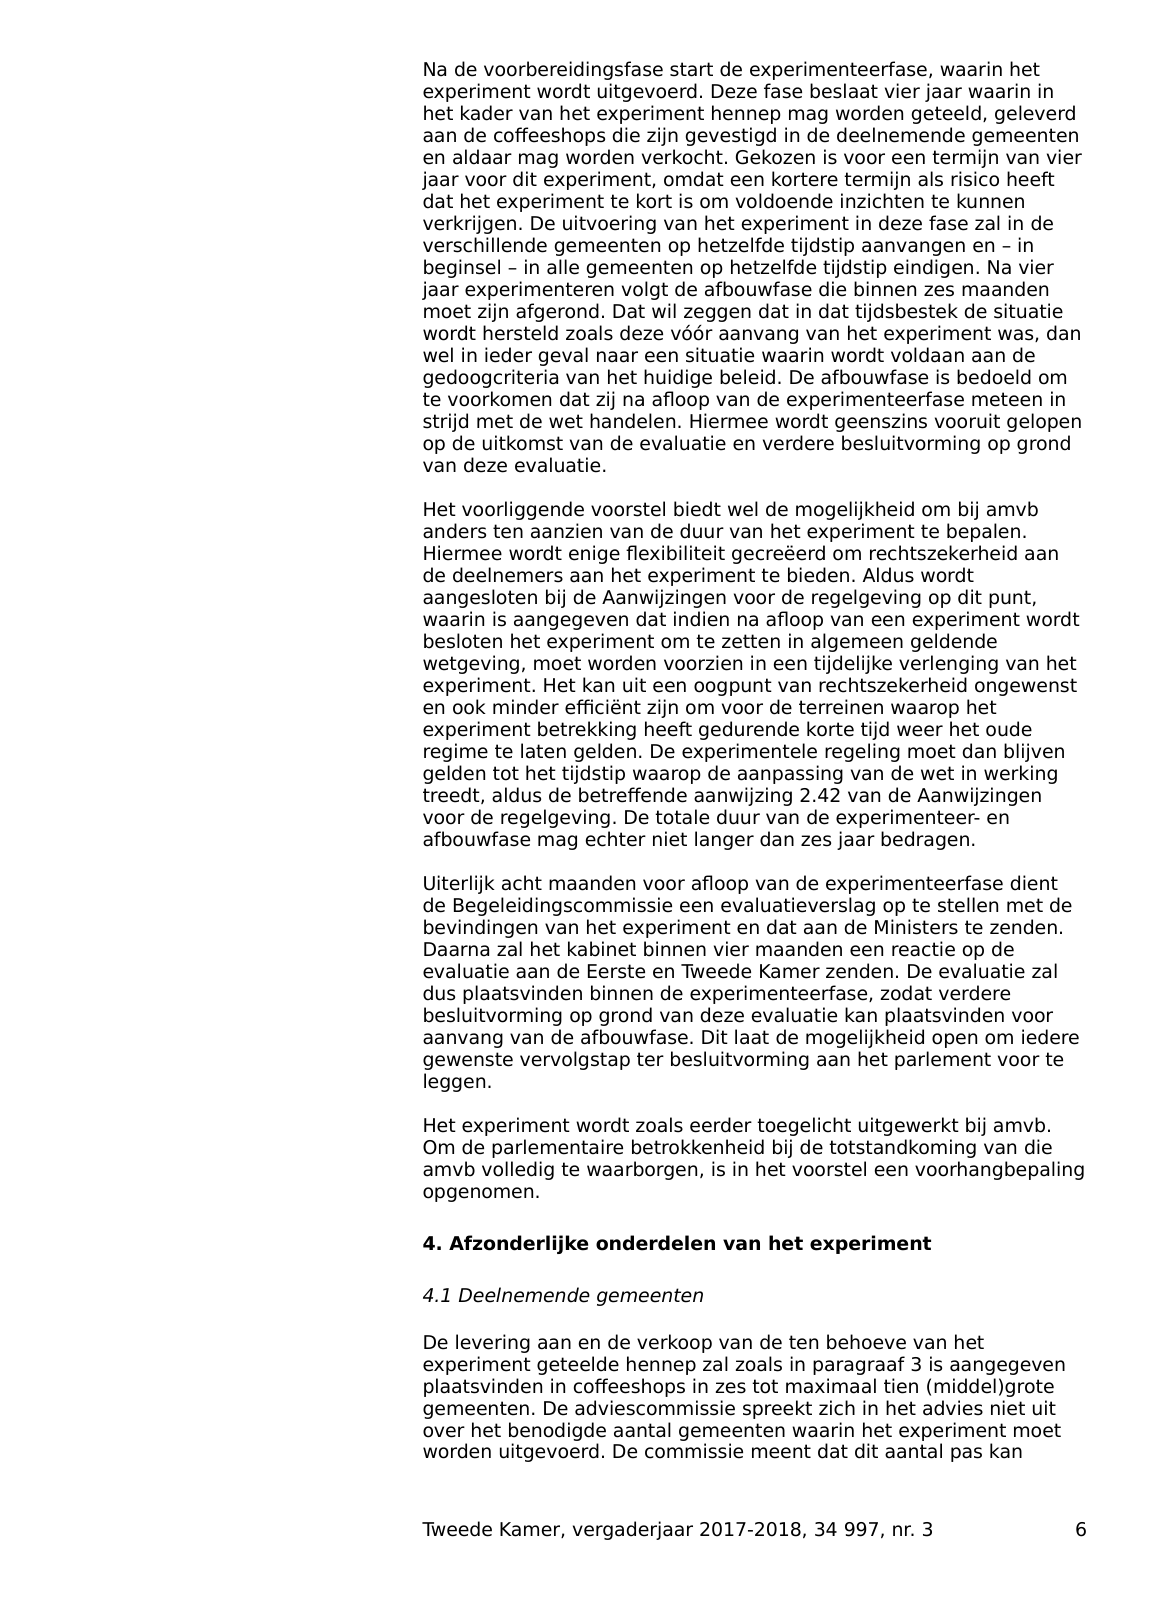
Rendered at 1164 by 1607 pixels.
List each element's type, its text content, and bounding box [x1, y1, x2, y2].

text Het voorliggende voorstel biedt wel de mogelijkheid om bij amvb anders ten aanzien van de duur van het experiment te bepalen. Hiermee wordt enige flexibiliteit gecreëerd om rechtszekerheid aan de deelnemers aan het experiment te bieden. Aldus wordt aangesloten bij de Aanwijzingen voor de regelgeving op dit punt, waarin is aangegeven dat indien na afloop van een experiment wordt besloten het experiment om te zetten in algemeen geldende wetgeving, moet worden voorzien in een tijdelijke verlenging van het experiment. Het kan uit een oogpunt van rechtszekerheid ongewenst en ook minder efficiënt zijn om voor de terreinen waarop het experiment betrekking heeft gedurende korte tijd weer het oude regime te laten gelden. De experimentele regeling moet dan blijven gelden tot het tijdstip waarop de aanpassing van de wet in werking treedt, aldus de betreffende aanwijzing 2.42 van de Aanwijzingen voor de regelgeving. De totale duur van de experimenteer- en afbouwfase mag echter niet langer dan zes jaar bedragen. [422, 499, 1087, 851]
text De levering aan en de verkoop van de ten behoeve van het experiment geteelde hennep zal zoals in paragraaf 3 is aangegeven plaatsvinden in coffeeshops in zes tot maximaal tien (middel)grote gemeenten. De adviescommissie spreekt zich in het advies niet uit over het benodigde aantal gemeenten waarin het experiment moet worden uitgevoerd. De commissie meent dat dit aantal pas kan [422, 1332, 1087, 1463]
text Na de voorbereidingsfase start de experimenteerfase, waarin het experiment wordt uitgevoerd. Deze fase beslaat vier jaar waarin in het kader van het experiment hennep mag worden geteeld, geleverd aan de coffeeshops die zijn gevestigd in de deelnemende gemeenten en aldaar mag worden verkocht. Gekozen is voor een termijn van vier jaar voor dit experiment, omdat een kortere termijn als risico heeft dat het experiment te kort is om voldoende inzichten te kunnen verkrijgen. De uitvoering van het experiment in deze fase zal in de verschillende gemeenten op hetzelfde tijdstip aanvangen en – in beginsel – in alle gemeenten op hetzelfde tijdstip eindigen. Na vier jaar experimenteren volgt de afbouwfase die binnen zes maanden moet zijn afgerond. Dat wil zeggen dat in dat tijdsbestek de situatie wordt hersteld zoals deze vóór aanvang van het experiment was, dan wel in ieder geval naar een situatie waarin wordt voldaan aan de gedoogcriteria van het huidige beleid. De afbouwfase is bedoeld om te voorkomen dat zij na afloop van de experimenteerfase meteen in strijd met de wet handelen. Hiermee wordt geenszins vooruit gelopen op de uitkomst van de evaluatie en verdere besluitvorming op grond van deze evaluatie. [422, 59, 1087, 477]
text Uiterlijk acht maanden voor afloop van de experimenteerfase dient de Begeleidingscommissie een evaluatieverslag op te stellen met de bevindingen van het experiment en dat aan de Ministers te zenden. Daarna zal het kabinet binnen vier maanden een reactie op de evaluatie aan de Eerste en Tweede Kamer zenden. De evaluatie zal dus plaatsvinden binnen de experimenteerfase, zodat verdere besluitvorming op grond van deze evaluatie kan plaatsvinden voor aanvang van de afbouwfase. Dit laat de mogelijkheid open om iedere gewenste vervolgstap ter besluitvorming aan het parlement voor te leggen. [422, 873, 1087, 1092]
subtitle 4.1 Deelnemende gemeenten [422, 1284, 1087, 1307]
text Het experiment wordt zoals eerder toegelicht uitgewerkt bij amvb. Om de parlementaire betrokkenheid bij de totstandkoming van die amvb volledig te waarborgen, is in het voorstel een voorhangbepaling opgenomen. [422, 1115, 1087, 1203]
subtitle 4. Afzonderlijke onderdelen van het experiment [422, 1233, 1087, 1254]
